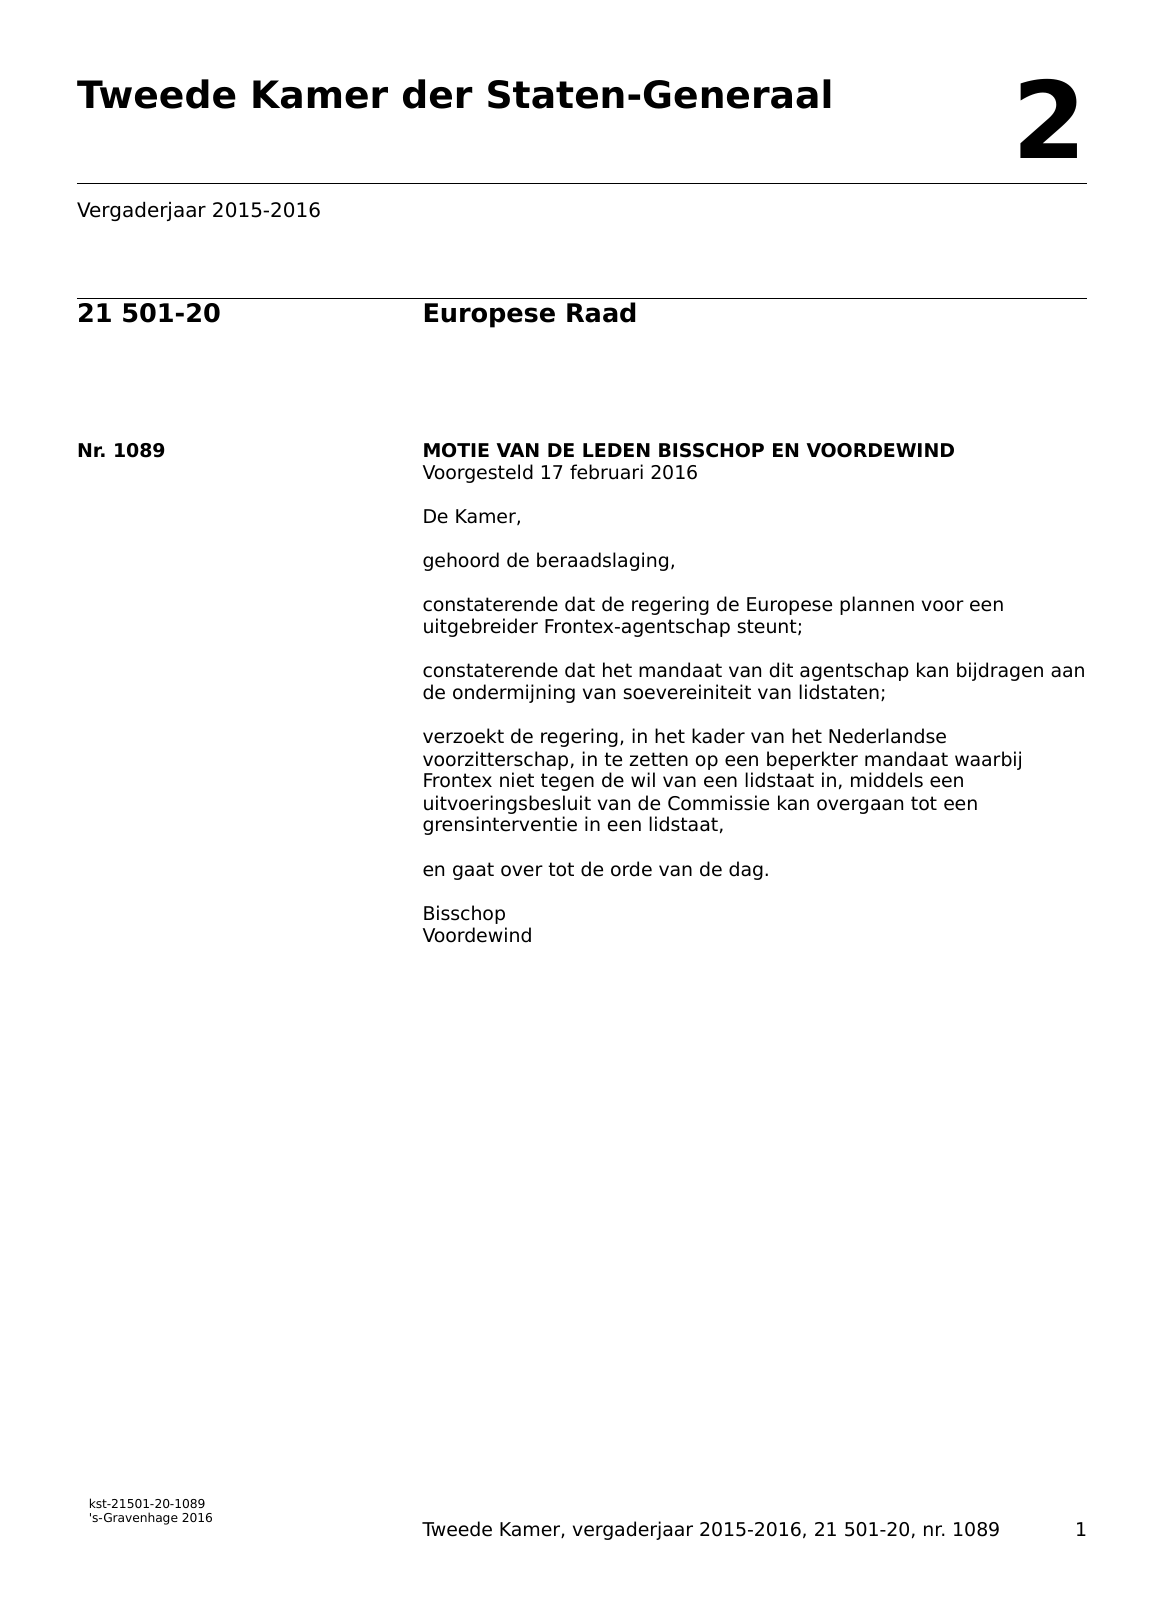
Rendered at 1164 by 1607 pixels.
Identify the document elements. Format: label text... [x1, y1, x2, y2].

text verzoekt de regering, in het kader van het Nederlandse voorzitterschap, in te zetten op een beperkter mandaat waarbij Frontex niet tegen de wil van een lidstaat in, middels een uitvoeringsbesluit van de Commissie kan overgaan tot een grensinterventie in een lidstaat, [422, 726, 1087, 836]
text constaterende dat het mandaat van dit agentschap kan bijdragen aan de ondermijning van soevereiniteit van lidstaten; [422, 660, 1087, 704]
table_cell Vergaderjaar 2015-2016 [77, 184, 1087, 298]
text constaterende dat de regering de Europese plannen voor een uitgebreider Frontex-agentschap steunt; [422, 594, 1087, 638]
table_header 2 [886, 59, 1087, 183]
text 's-Gravenhage 2016 [88, 1511, 323, 1525]
text De Kamer, [422, 506, 1087, 528]
text Bisschop [422, 903, 1087, 925]
text Voorgesteld 17 februari 2016 [422, 462, 1087, 484]
subtitle Nr. 1089 MOTIE VAN DE LEDEN BISSCHOP EN VOORDEWIND [77, 440, 1087, 462]
text gehoord de beraadslaging, [422, 550, 1087, 572]
table_header Tweede Kamer der Staten-Generaal [77, 59, 886, 183]
subtitle 21 501-20 Europese Raad [77, 299, 1087, 329]
text kst-21501-20-1089 [88, 1497, 323, 1511]
text Voordewind [422, 925, 1087, 947]
text en gaat over tot de orde van de dag. [422, 858, 1087, 881]
